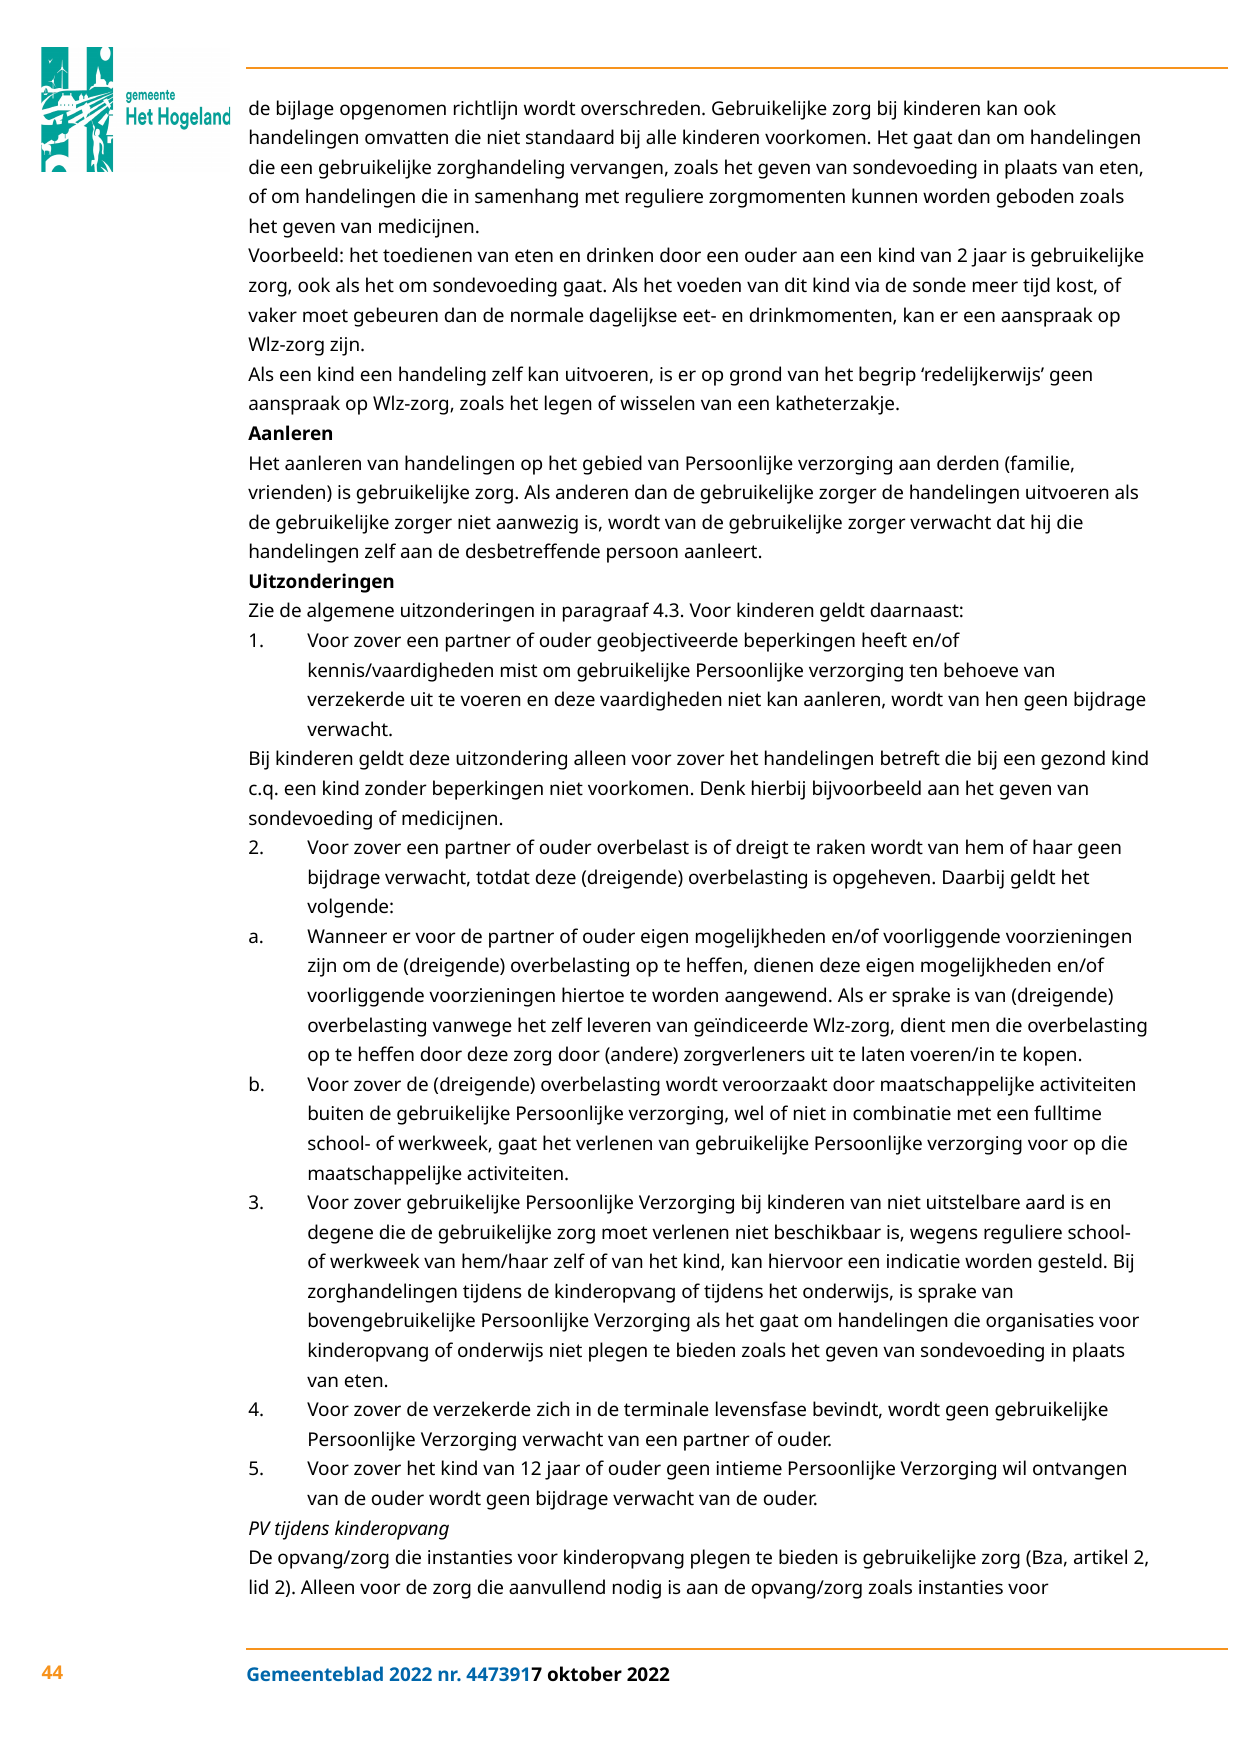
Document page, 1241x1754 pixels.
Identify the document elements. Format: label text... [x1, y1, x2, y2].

list Voor zover een partner of ouder overbelast is of dreigt te raken wordt van hem of haar geen bijdrage verwacht, totdat deze (dreigende) overbelasting is opgeheven. Daarbij geldt het volgende: [248, 834, 1152, 919]
text Het aanleren van handelingen op het gebied van Persoonlijke verzorging aan derden (familie, vrienden) is gebruikelijke zorg. Als anderen dan de gebruikelijke zorger de handelingen uitvoeren als de gebruikelijke zorger niet aanwezig is, wordt van de gebruikelijke zorger verwacht dat hij die handelingen zelf aan de desbetreffende persoon aanleert. [248, 450, 1152, 564]
text De opvang/zorg die instanties voor kinderopvang plegen te bieden is gebruikelijke zorg (Bza, artikel 2, lid 2). Alleen voor de zorg die aanvullend nodig is aan de opvang/zorg zoals instanties voor [248, 1544, 1152, 1600]
text de bijlage opgenomen richtlijn wordt overschreden. Gebruikelijke zorg bij kinderen kan ook handelingen omvatten die niet standaard bij alle kinderen voorkomen. Het gaat dan om handelingen die een gebruikelijke zorghandeling vervangen, zoals het geven van sondevoeding in plaats van eten, of om handelingen die in samenhang met reguliere zorgmomenten kunnen worden geboden zoals het geven van medicijnen. [248, 95, 1152, 239]
list Voor zover het kind van 12 jaar of ouder geen intieme Persoonlijke Verzorging wil ontvangen van de ouder wordt geen bijdrage verwacht van de ouder. [248, 1456, 1152, 1511]
list Voor zover gebruikelijke Persoonlijke Verzorging bij kinderen van niet uitstelbare aard is en degene die de gebruikelijke zorg moet verlenen niet beschikbaar is, wegens reguliere school- of werkweek van hem/haar zelf of van het kind, kan hiervoor een indicatie worden gesteld. Bij zorghandelingen tijdens de kinderopvang of tijdens het onderwijs, is sprake van bovengebruikelijke Persoonlijke Verzorging als het gaat om handelingen die organisaties voor kinderopvang of onderwijs niet plegen te bieden zoals het geven van sondevoeding in plaats van eten. [248, 1189, 1152, 1393]
text Uitzonderingen [248, 568, 1152, 594]
text PV tijdens kinderopvang [248, 1515, 1152, 1541]
text Voorbeeld: het toedienen van eten en drinken door een ouder aan een kind van 2 jaar is gebruikelijke zorg, ook als het om sondevoeding gaat. Als het voeden van dit kind via de sonde meer tijd kost, of vaker moet gebeuren dan de normale dagelijkse eet- en drinkmomenten, kan er een aanspraak op Wlz-zorg zijn. [248, 243, 1152, 357]
text Aanleren [248, 420, 1152, 446]
list Voor zover de verzekerde zich in de terminale levensfase bevindt, wordt geen gebruikelijke Persoonlijke Verzorging verwacht van een partner of ouder. [248, 1396, 1152, 1452]
list Voor zover de (dreigende) overbelasting wordt veroorzaakt door maatschappelijke activiteiten buiten de gebruikelijke Persoonlijke verzorging, wel of niet in combinatie met een fulltime school- of werkweek, gaat het verlenen van gebruikelijke Persoonlijke verzorging voor op die maatschappelijke activiteiten. [248, 1071, 1152, 1186]
text Bij kinderen geldt deze uitzondering alleen voor zover het handelingen betreft die bij een gezond kind c.q. een kind zonder beperkingen niet voorkomen. Denk hierbij bijvoorbeeld aan het geven van sondevoeding of medicijnen. [248, 746, 1152, 831]
list Voor zover een partner of ouder geobjectiveerde beperkingen heeft en/of kennis/vaardigheden mist om gebruikelijke Persoonlijke verzorging ten behoeve van verzekerde uit te voeren en deze vaardigheden niet kan aanleren, wordt van hen geen bijdrage verwacht. [248, 627, 1152, 742]
list Wanneer er voor de partner of ouder eigen mogelijkheden en/of voorliggende voorzieningen zijn om de (dreigende) overbelasting op te heffen, dienen deze eigen mogelijkheden en/of voorliggende voorzieningen hiertoe te worden aangewend. Als er sprake is van (dreigende) overbelasting vanwege het zelf leveren van geïndiceerde Wlz-zorg, dient men die overbelasting op te heffen door deze zorg door (andere) zorgverleners uit te laten voeren/in te kopen. [248, 923, 1152, 1067]
text Als een kind een handeling zelf kan uitvoeren, is er op grond van het begrip ‘redelijkerwijs’ geen aanspraak op Wlz-zorg, zoals het legen of wisselen van een katheterzakje. [248, 361, 1152, 416]
text Zie de algemene uitzonderingen in paragraaf 4.3. Voor kinderen geldt daarnaast: [248, 598, 1152, 623]
picture [41, 47, 231, 172]
